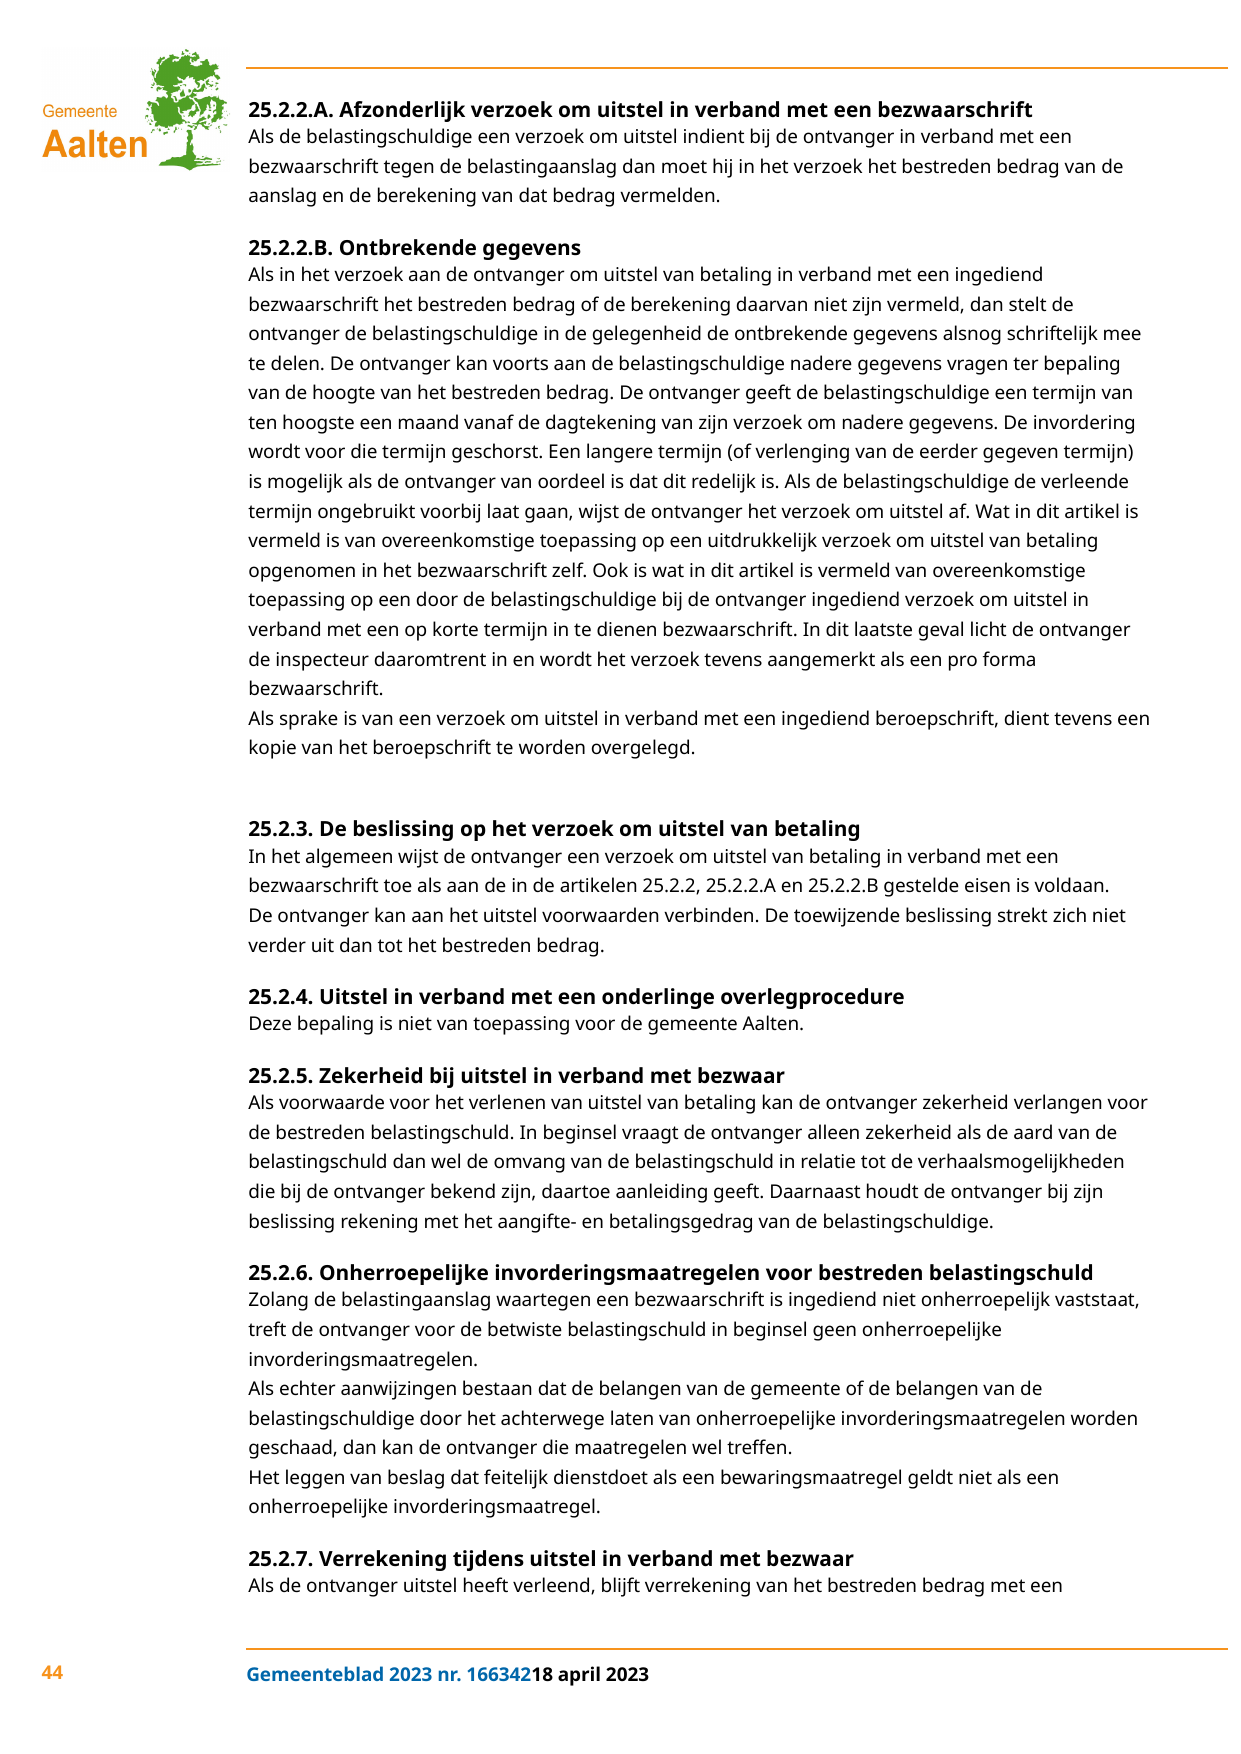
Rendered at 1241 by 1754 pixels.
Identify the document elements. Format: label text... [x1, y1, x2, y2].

text In het algemeen wijst de ontvanger een verzoek om uitstel van betaling in verband met een bezwaarschrift toe als aan de in de artikelen 25.2.2, 25.2.2.A en 25.2.2.B gestelde eisen is voldaan. [248, 843, 1152, 898]
text Zolang de belastingaanslag waartegen een bezwaarschrift is ingediend niet onherroepelijk vaststaat, treft de ontvanger voor de betwiste belastingschuld in beginsel geen onherroepelijke invorderingsmaatregelen. [248, 1287, 1152, 1372]
text 25.2.2.A. Afzonderlijk verzoek om uitstel in verband met een bezwaarschrift [248, 95, 1152, 123]
text 25.2.3. De beslissing op het verzoek om uitstel van betaling [248, 814, 1152, 843]
text 25.2.6. Onherroepelijke invorderingsmaatregelen voor bestreden belastingschuld [248, 1258, 1152, 1287]
text 25.2.7. Verrekening tijdens uitstel in verband met bezwaar [248, 1544, 1152, 1573]
text Het leggen van beslag dat feitelijk dienstdoet als een bewaringsmaatregel geldt niet als een onherroepelijke invorderingsmaatregel. [248, 1464, 1152, 1519]
text Als in het verzoek aan de ontvanger om uitstel van betaling in verband met een ingediend bezwaarschrift het bestreden bedrag of de berekening daarvan niet zijn vermeld, dan stelt de ontvanger de belastingschuldige in de gelegenheid de ontbrekende gegevens alsnog schriftelijk mee te delen. De ontvanger kan voorts aan de belastingschuldige nadere gegevens vragen ter bepaling van de hoogte van het bestreden bedrag. De ontvanger geeft de belastingschuldige een termijn van ten hoogste een maand vanaf de dagtekening van zijn verzoek om nadere gegevens. De invordering wordt voor die termijn geschorst. Een langere termijn (of verlenging van de eerder gegeven termijn) is mogelijk als de ontvanger van oordeel is dat dit redelijk is. Als de belastingschuldige de verleende termijn ongebruikt voorbij laat gaan, wijst de ontvanger het verzoek om uitstel af. Wat in dit artikel is vermeld is van overeenkomstige toepassing op een uitdrukkelijk verzoek om uitstel van betaling opgenomen in het bezwaarschrift zelf. Ook is wat in dit artikel is vermeld van overeenkomstige toepassing op een door de belastingschuldige bij de ontvanger ingediend verzoek om uitstel in verband met een op korte termijn in te dienen bezwaarschrift. In dit laatste geval licht de ontvanger de inspecteur daaromtrent in en wordt het verzoek tevens aangemerkt als een pro forma bezwaarschrift. [248, 261, 1152, 701]
text Als de ontvanger uitstel heeft verleend, blijft verrekening van het bestreden bedrag met een [248, 1573, 1152, 1598]
text 25.2.2.B. Ontbrekende gegevens [248, 233, 1152, 261]
text 25.2.5. Zekerheid bij uitstel in verband met bezwaar [248, 1061, 1152, 1089]
text Deze bepaling is niet van toepassing voor de gemeente Aalten. [248, 1011, 1152, 1036]
text Als voorwaarde voor het verlenen van uitstel van betaling kan de ontvanger zekerheid verlangen voor de bestreden belastingschuld. In beginsel vraagt de ontvanger alleen zekerheid als de aard van de belastingschuld dan wel de omvang van de belastingschuld in relatie tot de verhaalsmogelijkheden die bij de ontvanger bekend zijn, daartoe aanleiding geeft. Daarnaast houdt de ontvanger bij zijn beslissing rekening met het aangifte- en betalingsgedrag van de belastingschuldige. [248, 1089, 1152, 1233]
text Als echter aanwijzingen bestaan dat de belangen van de gemeente of de belangen van de belastingschuldige door het achterwege laten van onherroepelijke invorderingsmaatregelen worden geschaad, dan kan de ontvanger die maatregelen wel treffen. [248, 1375, 1152, 1460]
text De ontvanger kan aan het uitstel voorwaarden verbinden. De toewijzende beslissing strekt zich niet verder uit dan tot het bestreden bedrag. [248, 902, 1152, 957]
text Als de belastingschuldige een verzoek om uitstel indient bij de ontvanger in verband met een bezwaarschrift tegen de belastingaanslag dan moet hij in het verzoek het bestreden bedrag van de aanslag en de berekening van dat bedrag vermelden. [248, 123, 1152, 208]
text Als sprake is van een verzoek om uitstel in verband met een ingediend beroepschrift, dient tevens een kopie van het beroepschrift te worden overgelegd. [248, 705, 1152, 760]
text 25.2.4. Uitstel in verband met een onderlinge overlegprocedure [248, 982, 1152, 1011]
picture [41, 47, 231, 172]
